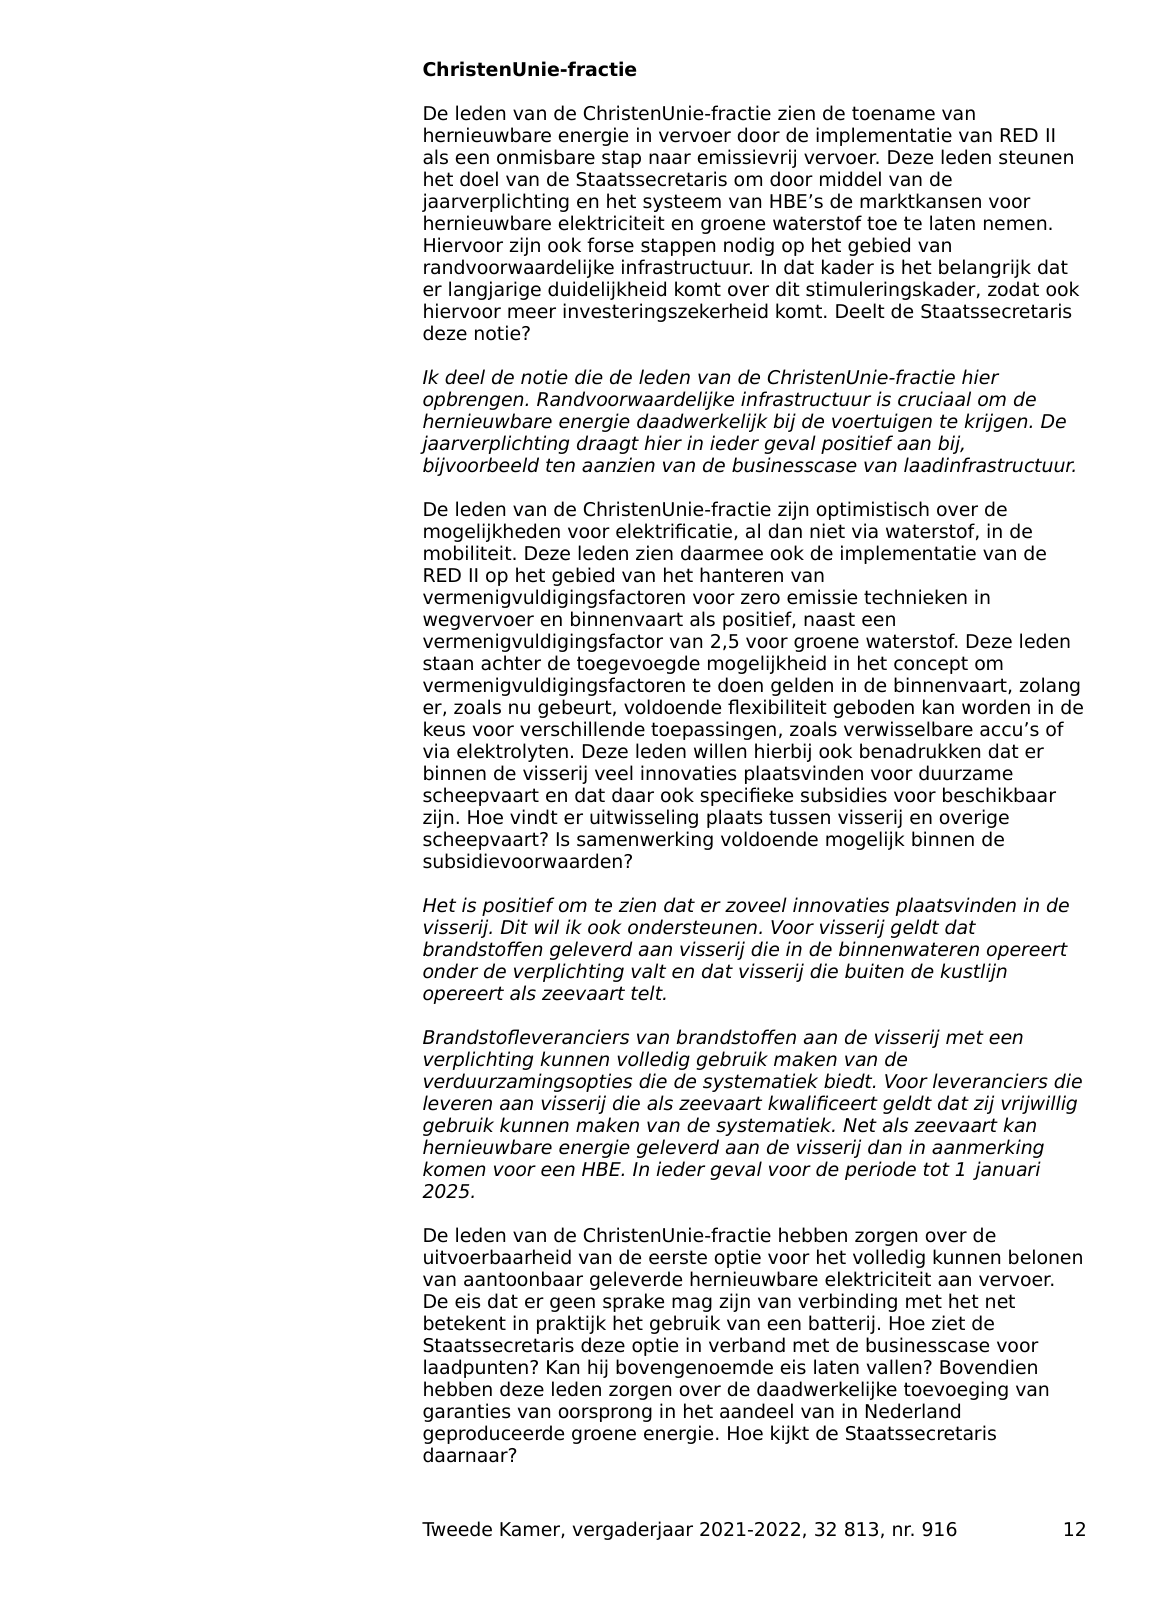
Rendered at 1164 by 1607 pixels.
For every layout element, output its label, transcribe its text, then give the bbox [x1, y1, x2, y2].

text Ik deel de notie die de leden van de ChristenUnie-fractie hier opbrengen. Randvoorwaardelijke infrastructuur is cruciaal om de hernieuwbare energie daadwerkelijk bij de voertuigen te krijgen. De jaarverplichting draagt hier in ieder geval positief aan bij, bijvoorbeeld ten aanzien van de businesscase van laadinfrastructuur. [422, 367, 1087, 477]
text De leden van de ChristenUnie-fractie hebben zorgen over de uitvoerbaarheid van de eerste optie voor het volledig kunnen belonen van aantoonbaar geleverde hernieuwbare elektriciteit aan vervoer. De eis dat er geen sprake mag zijn van verbinding met het net betekent in praktijk het gebruik van een batterij. Hoe ziet de Staatssecretaris deze optie in verband met de businesscase voor laadpunten? Kan hij bovengenoemde eis laten vallen? Bovendien hebben deze leden zorgen over de daadwerkelijke toevoeging van garanties van oorsprong in het aandeel van in Nederland geproduceerde groene energie. Hoe kijkt de Staatssecretaris daarnaar? [422, 1225, 1087, 1467]
text De leden van de ChristenUnie-fractie zijn optimistisch over de mogelijkheden voor elektrificatie, al dan niet via waterstof, in de mobiliteit. Deze leden zien daarmee ook de implementatie van de RED II op het gebied van het hanteren van vermenigvuldigingsfactoren voor zero emissie technieken in wegvervoer en binnenvaart als positief, naast een vermenigvuldigingsfactor van 2,5 voor groene waterstof. Deze leden staan achter de toegevoegde mogelijkheid in het concept om vermenigvuldigingsfactoren te doen gelden in de binnenvaart, zolang er, zoals nu gebeurt, voldoende flexibiliteit geboden kan worden in de keus voor verschillende toepassingen, zoals verwisselbare accu’s of via elektrolyten. Deze leden willen hierbij ook benadrukken dat er binnen de visserij veel innovaties plaatsvinden voor duurzame scheepvaart en dat daar ook specifieke subsidies voor beschikbaar zijn. Hoe vindt er uitwisseling plaats tussen visserij en overige scheepvaart? Is samenwerking voldoende mogelijk binnen de subsidievoorwaarden? [422, 499, 1087, 873]
text De leden van de ChristenUnie-fractie zien de toename van hernieuwbare energie in vervoer door de implementatie van RED II als een onmisbare stap naar emissievrij vervoer. Deze leden steunen het doel van de Staatssecretaris om door middel van de jaarverplichting en het systeem van HBE’s de marktkansen voor hernieuwbare elektriciteit en groene waterstof toe te laten nemen. Hiervoor zijn ook forse stappen nodig op het gebied van randvoorwaardelijke infrastructuur. In dat kader is het belangrijk dat er langjarige duidelijkheid komt over dit stimuleringskader, zodat ook hiervoor meer investeringszekerheid komt. Deelt de Staatssecretaris deze notie? [422, 103, 1087, 345]
text Brandstofleveranciers van brandstoffen aan de visserij met een verplichting kunnen volledig gebruik maken van de verduurzamingsopties die de systematiek biedt. Voor leveranciers die leveren aan visserij die als zeevaart kwalificeert geldt dat zij vrijwillig gebruik kunnen maken van de systematiek. Net als zeevaart kan hernieuwbare energie geleverd aan de visserij dan in aanmerking komen voor een HBE. In ieder geval voor de periode tot 1 januari 2025. [422, 1027, 1087, 1203]
text Het is positief om te zien dat er zoveel innovaties plaatsvinden in de visserij. Dit wil ik ook ondersteunen. Voor visserij geldt dat brandstoffen geleverd aan visserij die in de binnenwateren opereert onder de verplichting valt en dat visserij die buiten de kustlijn opereert als zeevaart telt. [422, 895, 1087, 1005]
subtitle ChristenUnie-fractie [422, 59, 1087, 81]
